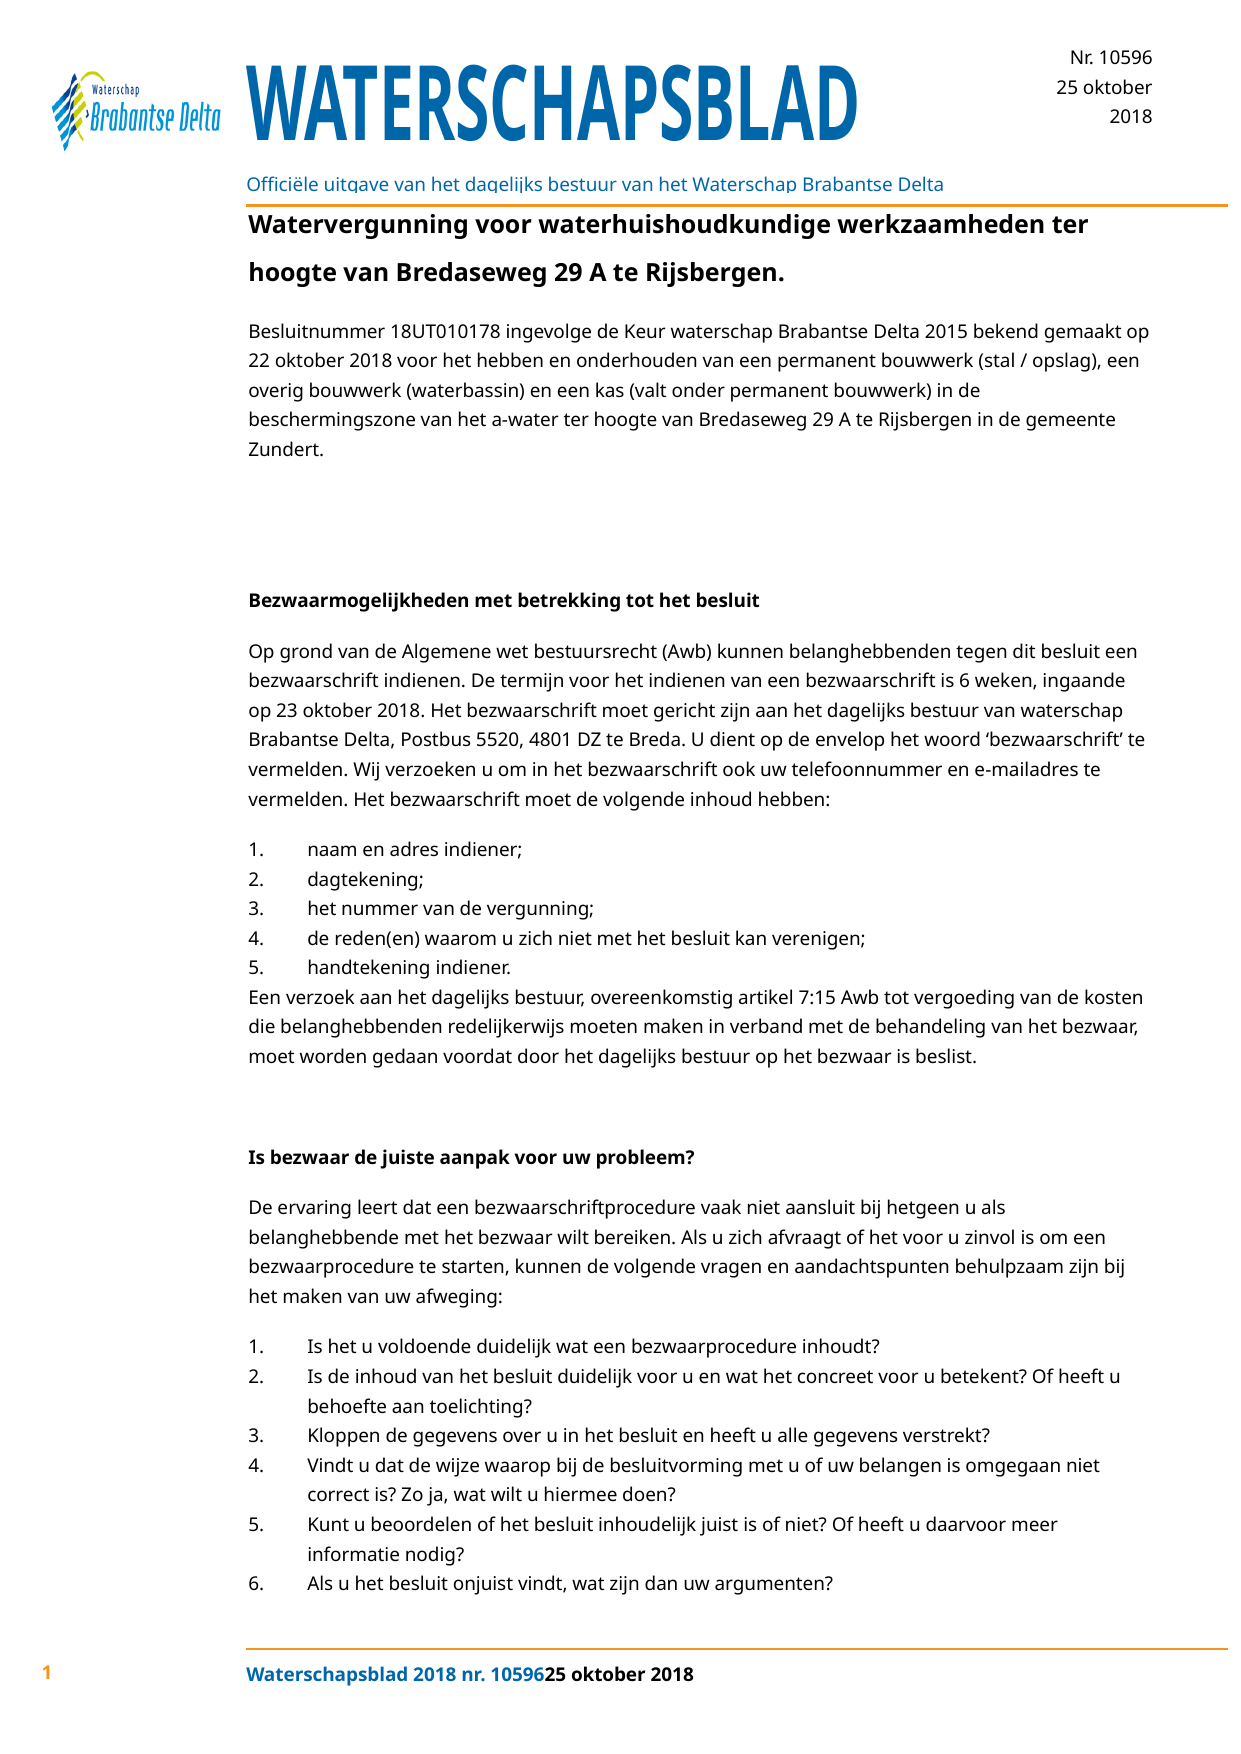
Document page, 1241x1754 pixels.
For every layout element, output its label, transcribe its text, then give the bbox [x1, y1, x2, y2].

list Vindt u dat de wijze waarop bij de besluitvorming met u of uw belangen is omgegaan niet correct is? Zo ja, wat wilt u hiermee doen? [248, 1452, 1152, 1507]
list Is het u voldoende duidelijk wat een bezwaarprocedure inhoudt? [248, 1334, 1152, 1359]
list Als u het besluit onjuist vindt, wat zijn dan uw argumenten? [248, 1570, 1152, 1596]
list Is de inhoud van het besluit duidelijk voor u en wat het concreet voor u betekent? Of heeft u behoefte aan toelichting? [248, 1363, 1152, 1419]
text Watervergunning voor waterhuishoudkundige werkzaamheden ter hoogte van Bredaseweg 29 A te Rijsbergen. [248, 207, 1152, 288]
text Bezwaarmogelijkheden met betrekking tot het besluit [248, 587, 1152, 613]
list naam en adres indiener; [248, 836, 1152, 862]
list de reden(en) waarom u zich niet met het besluit kan verenigen; [248, 925, 1152, 951]
list dagtekening; [248, 866, 1152, 892]
text Besluitnummer 18UT010178 ingevolge de Keur waterschap Brabantse Delta 2015 bekend gemaakt op 22 oktober 2018 voor het hebben en onderhouden van een permanent bouwwerk (stal / opslag), een overig bouwwerk (waterbassin) en een kas (valt onder permanent bouwwerk) in de beschermingszone van het a-water ter hoogte van Bredaseweg 29 A te Rijsbergen in de gemeente Zundert. [248, 318, 1152, 462]
text De ervaring leert dat een bezwaarschriftprocedure vaak niet aansluit bij hetgeen u als belanghebbende met het bezwaar wilt bereiken. Als u zich afvraagt of het voor u zinvol is om een bezwaarprocedure te starten, kunnen de volgende vragen en aandachtspunten behulpzaam zijn bij het maken van uw afweging: [248, 1194, 1152, 1309]
list het nummer van de vergunning; [248, 895, 1152, 921]
text Een verzoek aan het dagelijks bestuur, overeenkomstig artikel 7:15 Awb tot vergoeding van de kosten die belanghebbenden redelijkerwijs moeten maken in verband met de behandeling van het bezwaar, moet worden gedaan voordat door het dagelijks bestuur op het bezwaar is beslist. [248, 984, 1152, 1069]
list handtekening indiener. [248, 954, 1152, 980]
list Kunt u beoordelen of het besluit inhoudelijk juist is of niet? Of heeft u daarvoor meer informatie nodig? [248, 1511, 1152, 1567]
text Op grond van de Algemene wet bestuursrecht (Awb) kunnen belanghebbenden tegen dit besluit een bezwaarschrift indienen. De termijn voor het indienen van een bezwaarschrift is 6 weken, ingaande op 23 oktober 2018. Het bezwaarschrift moet gericht zijn aan het dagelijks bestuur van waterschap Brabantse Delta, Postbus 5520, 4801 DZ te Breda. U dient op de envelop het woord ‘bezwaarschrift’ te vermelden. Wij verzoeken u om in het bezwaarschrift ook uw telefoonnummer en e‑mailadres te vermelden. Het bezwaarschrift moet de volgende inhoud hebben: [248, 638, 1152, 812]
picture [41, 47, 231, 172]
list Kloppen de gegevens over u in het besluit en heeft u alle gegevens verstrekt? [248, 1422, 1152, 1448]
text Is bezwaar de juiste aanpak voor uw probleem? [248, 1144, 1152, 1170]
